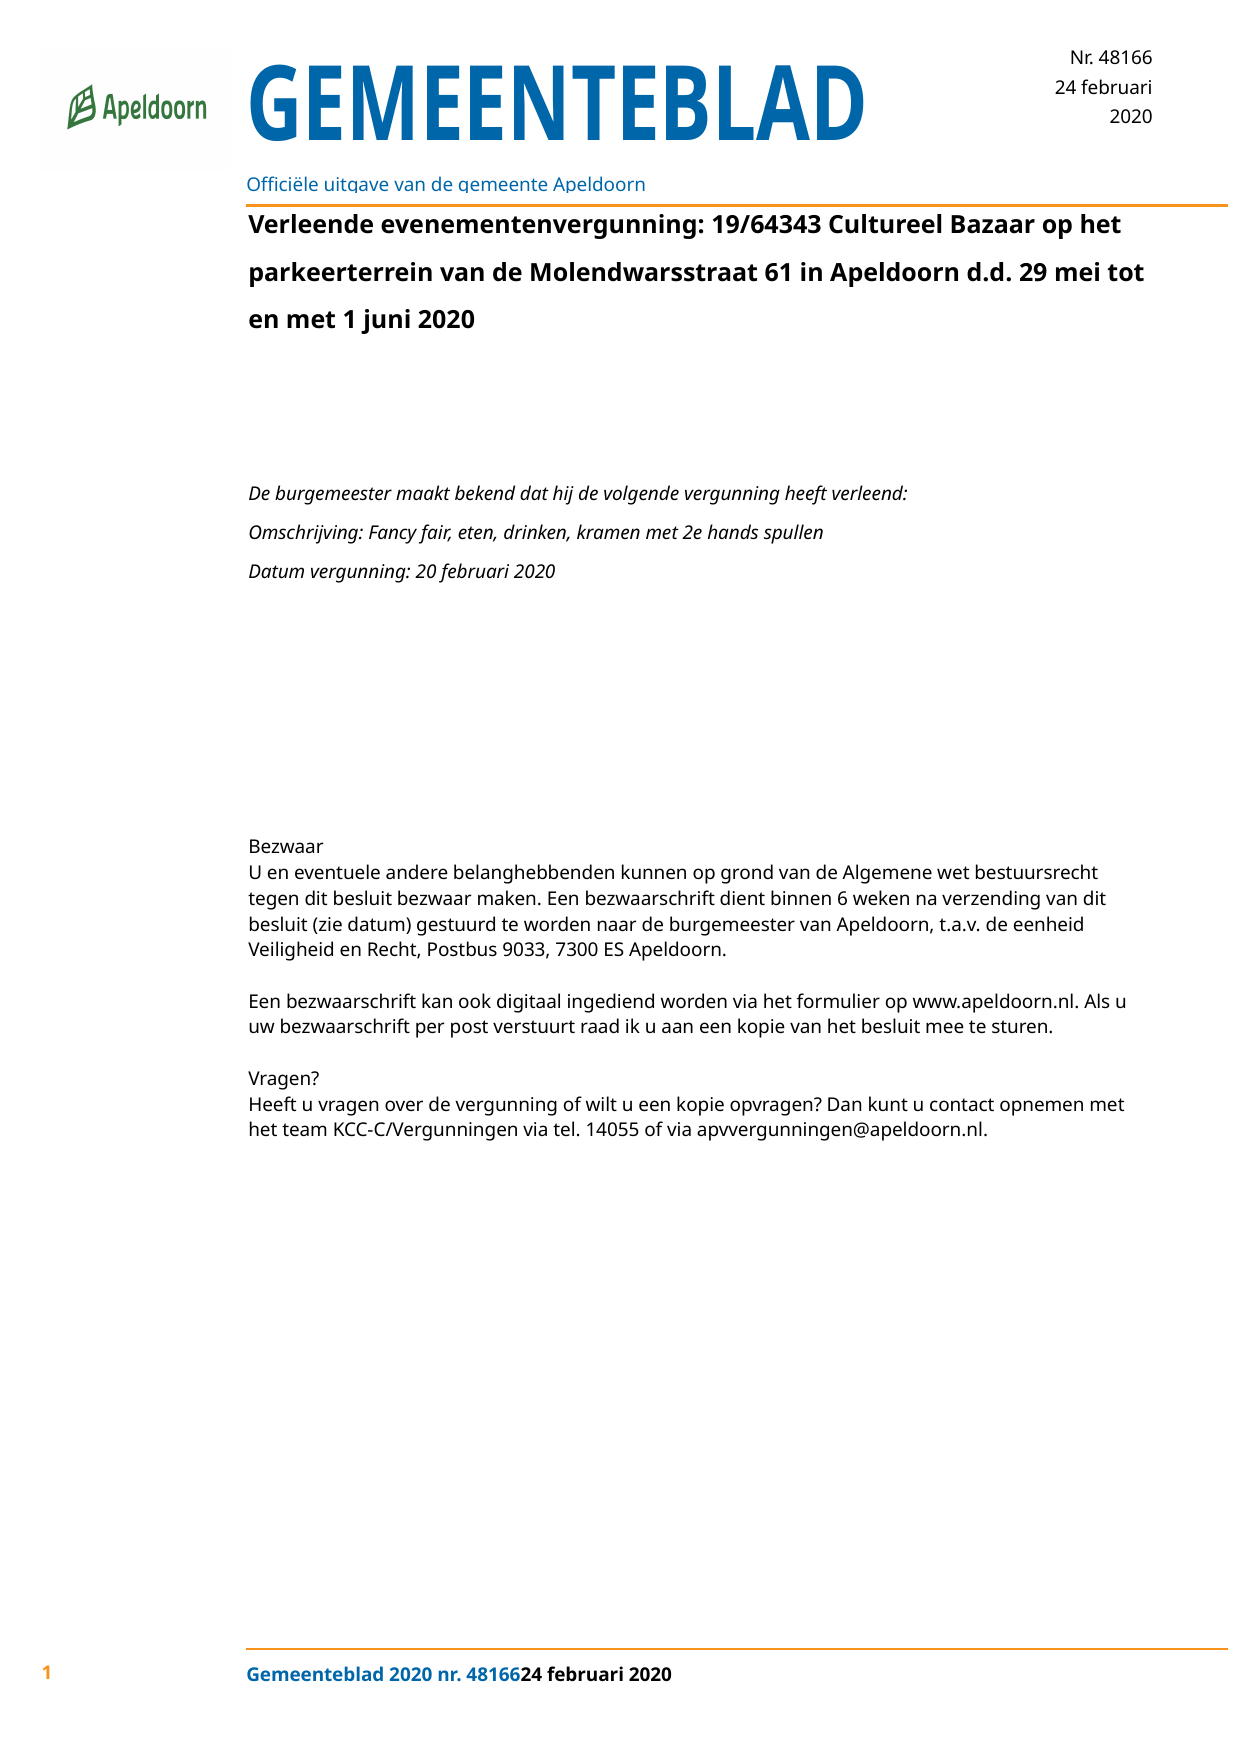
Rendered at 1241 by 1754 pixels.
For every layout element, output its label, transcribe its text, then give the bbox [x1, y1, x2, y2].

picture [41, 47, 231, 172]
text De burgemeester maakt bekend dat hij de volgende vergunning heeft verleend: [248, 480, 1152, 506]
text Datum vergunning: 20 februari 2020 [248, 558, 1152, 584]
text Bezwaar [248, 834, 1152, 859]
text Heeft u vragen over de vergunning of wilt u een kopie opvragen? Dan kunt u contact opnemen met het team KCC-C/Vergunningen via tel. 14055 of via apvvergunningen@apeldoorn.nl. [248, 1091, 1152, 1142]
text Vragen? [248, 1065, 1152, 1091]
text Een bezwaarschrift kan ook digitaal ingediend worden via het formulier op www.apeldoorn.nl. Als u uw bezwaarschrift per post verstuurt raad ik u aan een kopie van het besluit mee te sturen. [248, 988, 1152, 1039]
text U en eventuele andere belanghebbenden kunnen op grond van de Algemene wet bestuursrecht tegen dit besluit bezwaar maken. Een bezwaarschrift dient binnen 6 weken na verzending van dit besluit (zie datum) gestuurd te worden naar de burgemeester van Apeldoorn, t.a.v. de eenheid Veiligheid en Recht, Postbus 9033, 7300 ES Apeldoorn. [248, 859, 1152, 962]
text Verleende evenementenvergunning: 19/64343 Cultureel Bazaar op het parkeerterrein van de Molendwarsstraat 61 in Apeldoorn d.d. 29 mei tot en met 1 juni 2020 [248, 207, 1152, 336]
text Omschrijving: Fancy fair, eten, drinken, kramen met 2e hands spullen [248, 519, 1152, 545]
